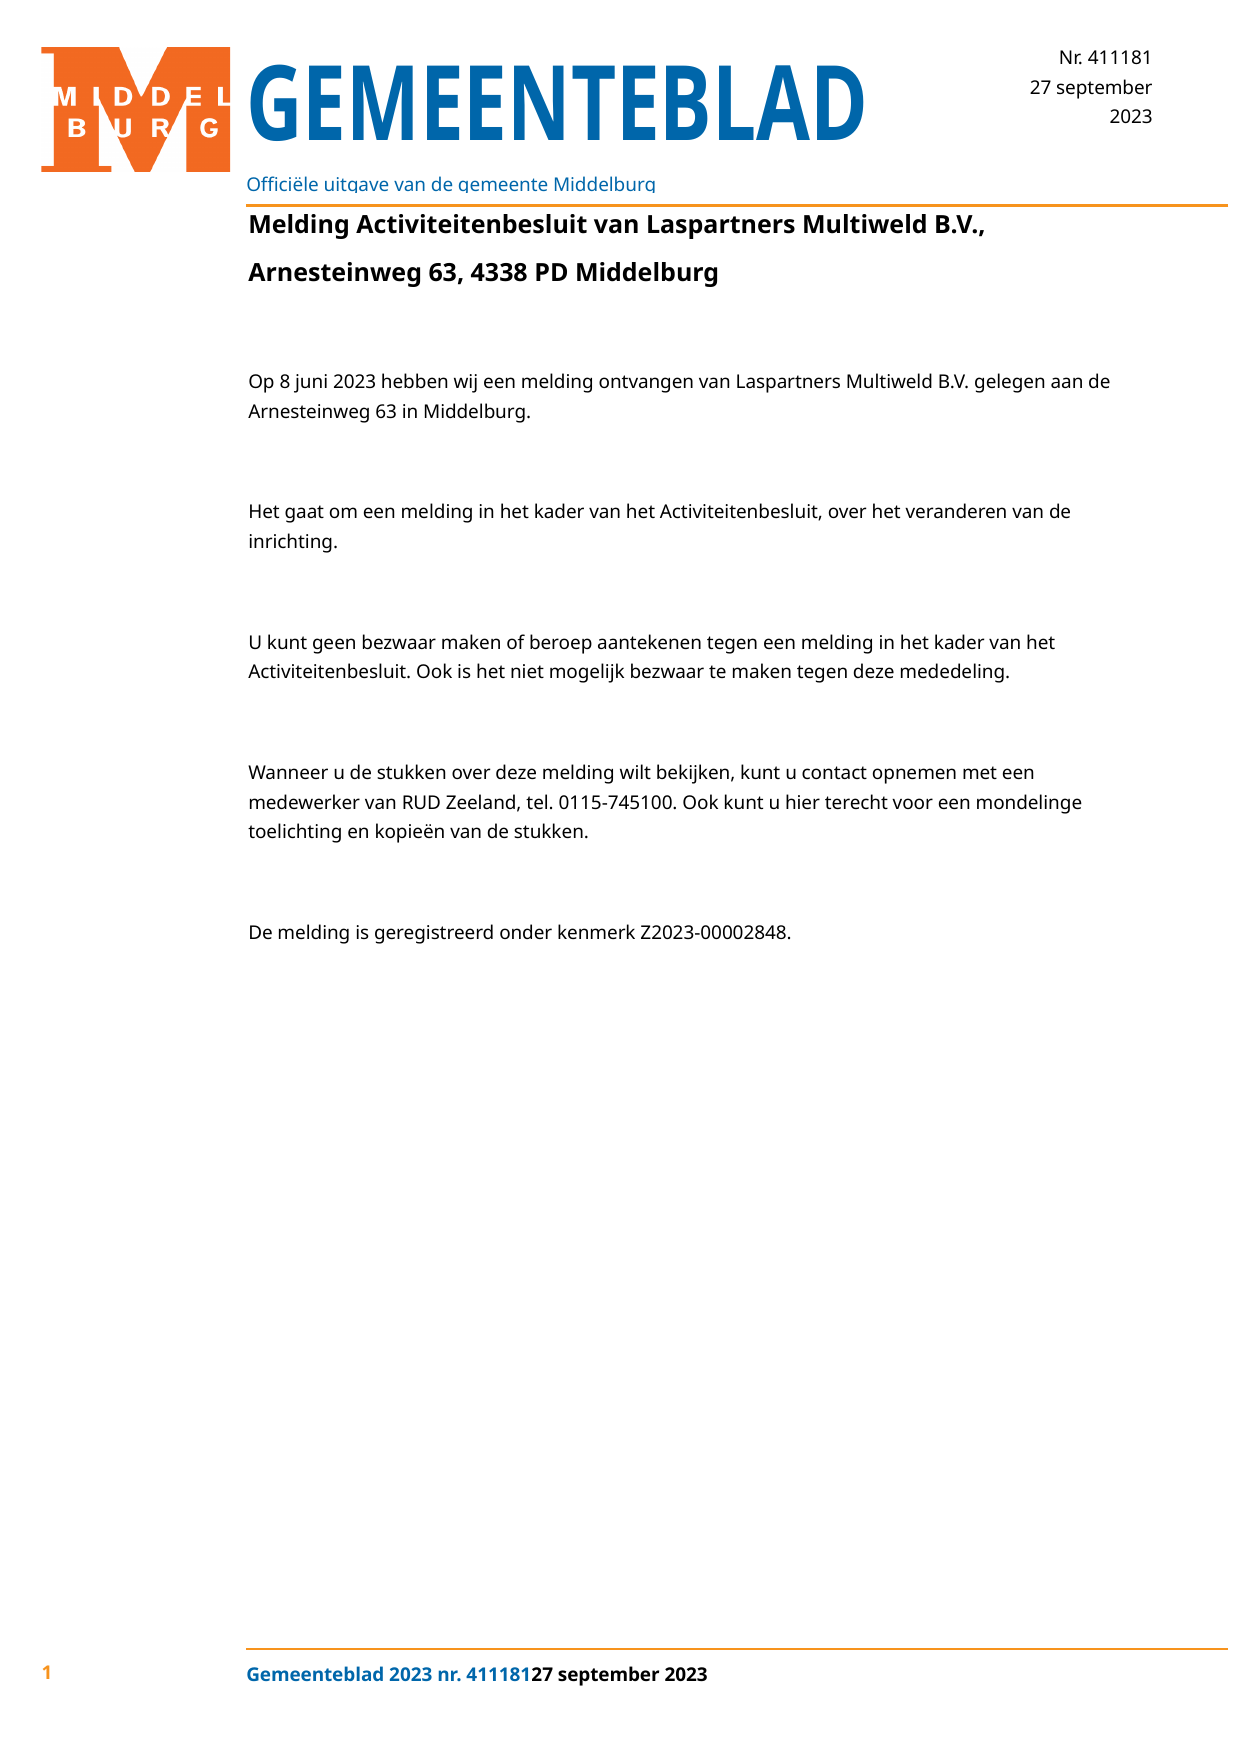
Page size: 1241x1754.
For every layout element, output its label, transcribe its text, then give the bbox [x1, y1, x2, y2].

text Wanneer u de stukken over deze melding wilt bekijken, kunt u contact opnemen met een medewerker van RUD Zeeland, tel. 0115-745100. Ook kunt u hier terecht voor een mondelinge toelichting en kopieën van de stukken. [248, 759, 1152, 844]
text Op 8 juni 2023 hebben wij een melding ontvangen van Laspartners Multiweld B.V. gelegen aan de Arnesteinweg 63 in Middelburg. [248, 368, 1152, 424]
text De melding is geregistreerd onder kenmerk Z2023-00002848. [248, 919, 1152, 945]
text Melding Activiteitenbesluit van Laspartners Multiweld B.V., Arnesteinweg 63, 4338 PD Middelburg [248, 207, 1152, 288]
text Het gaat om een melding in het kader van het Activiteitenbesluit, over het veranderen van de inrichting. [248, 499, 1152, 554]
picture [41, 47, 231, 172]
text U kunt geen bezwaar maken of beroep aantekenen tegen een melding in het kader van het Activiteitenbesluit. Ook is het niet mogelijk bezwaar te maken tegen deze mededeling. [248, 629, 1152, 684]
